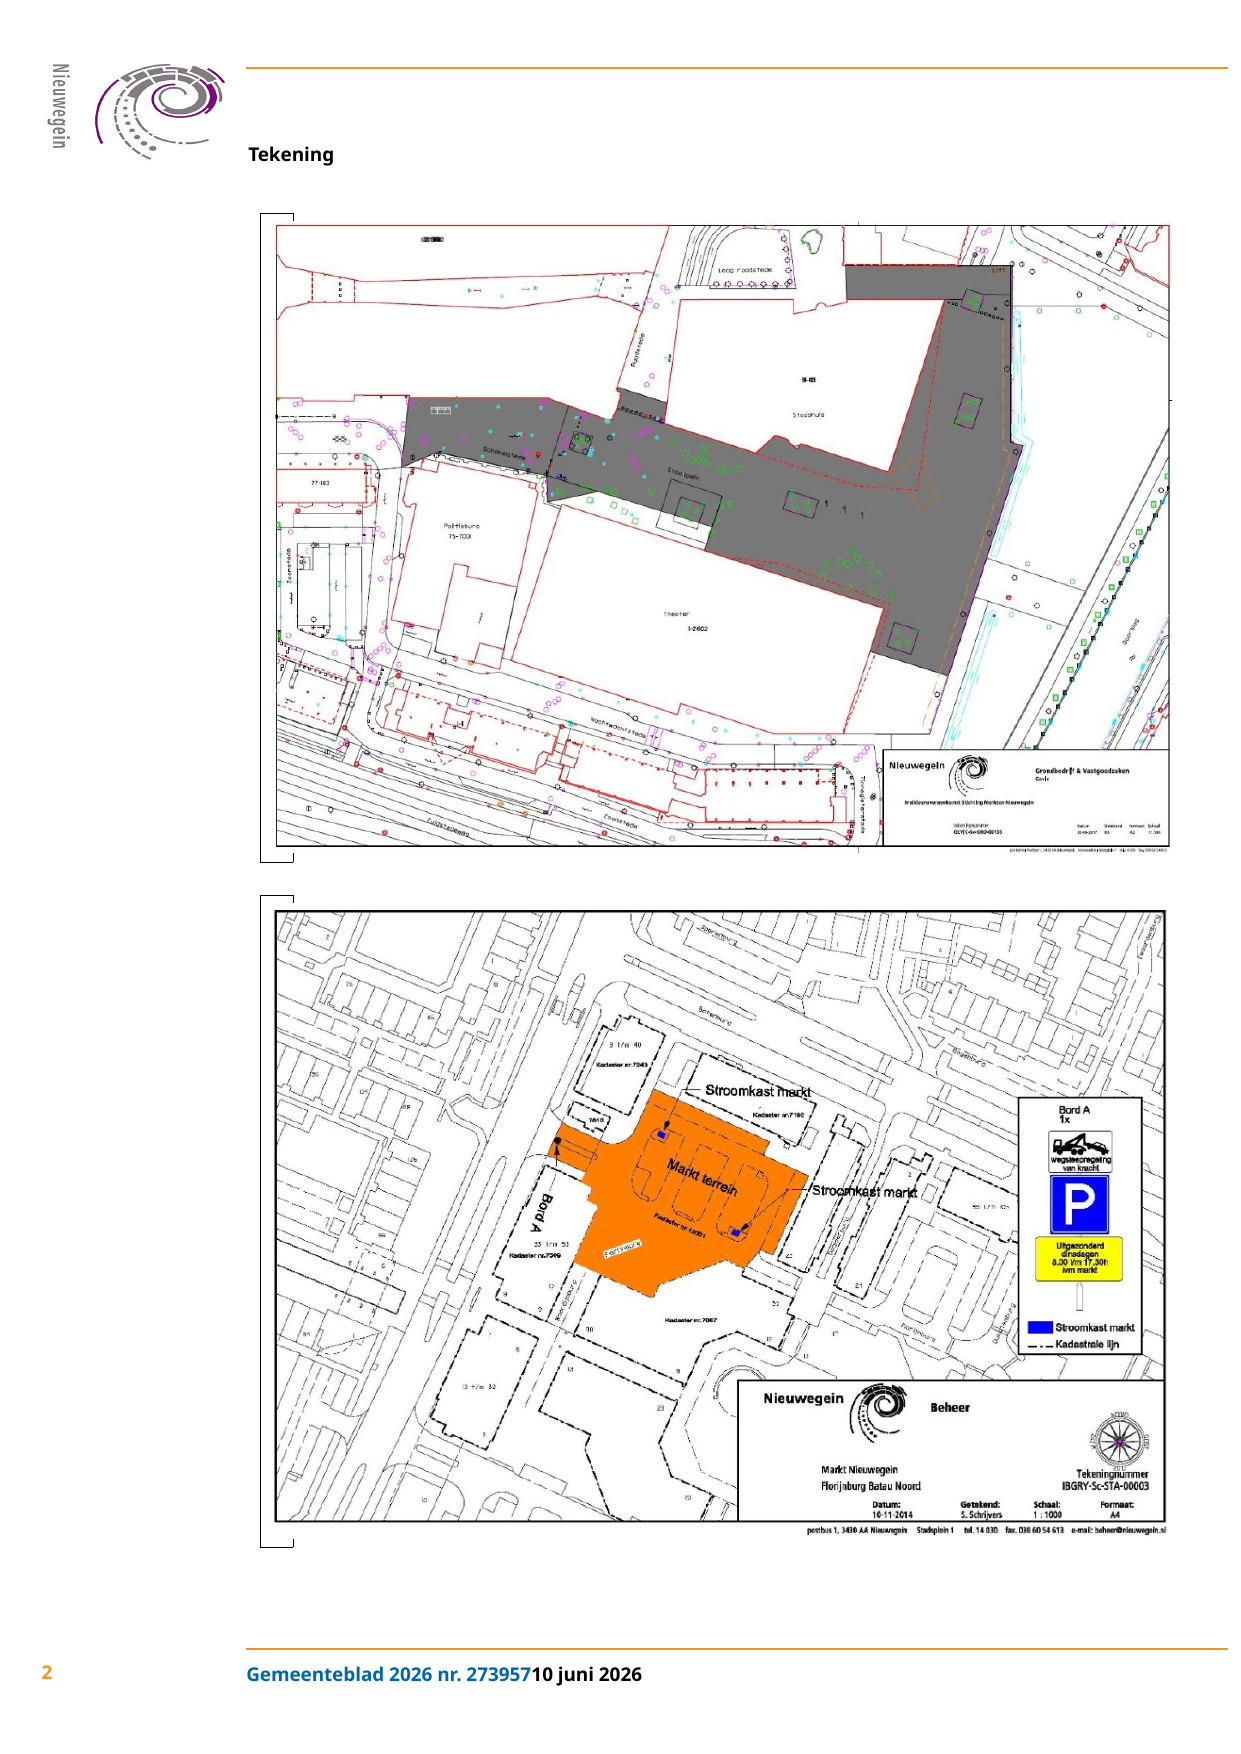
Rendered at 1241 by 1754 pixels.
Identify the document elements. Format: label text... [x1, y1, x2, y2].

text Tekening [248, 141, 1152, 167]
picture [268, 221, 1173, 853]
picture [268, 903, 1173, 1539]
picture [41, 47, 231, 172]
